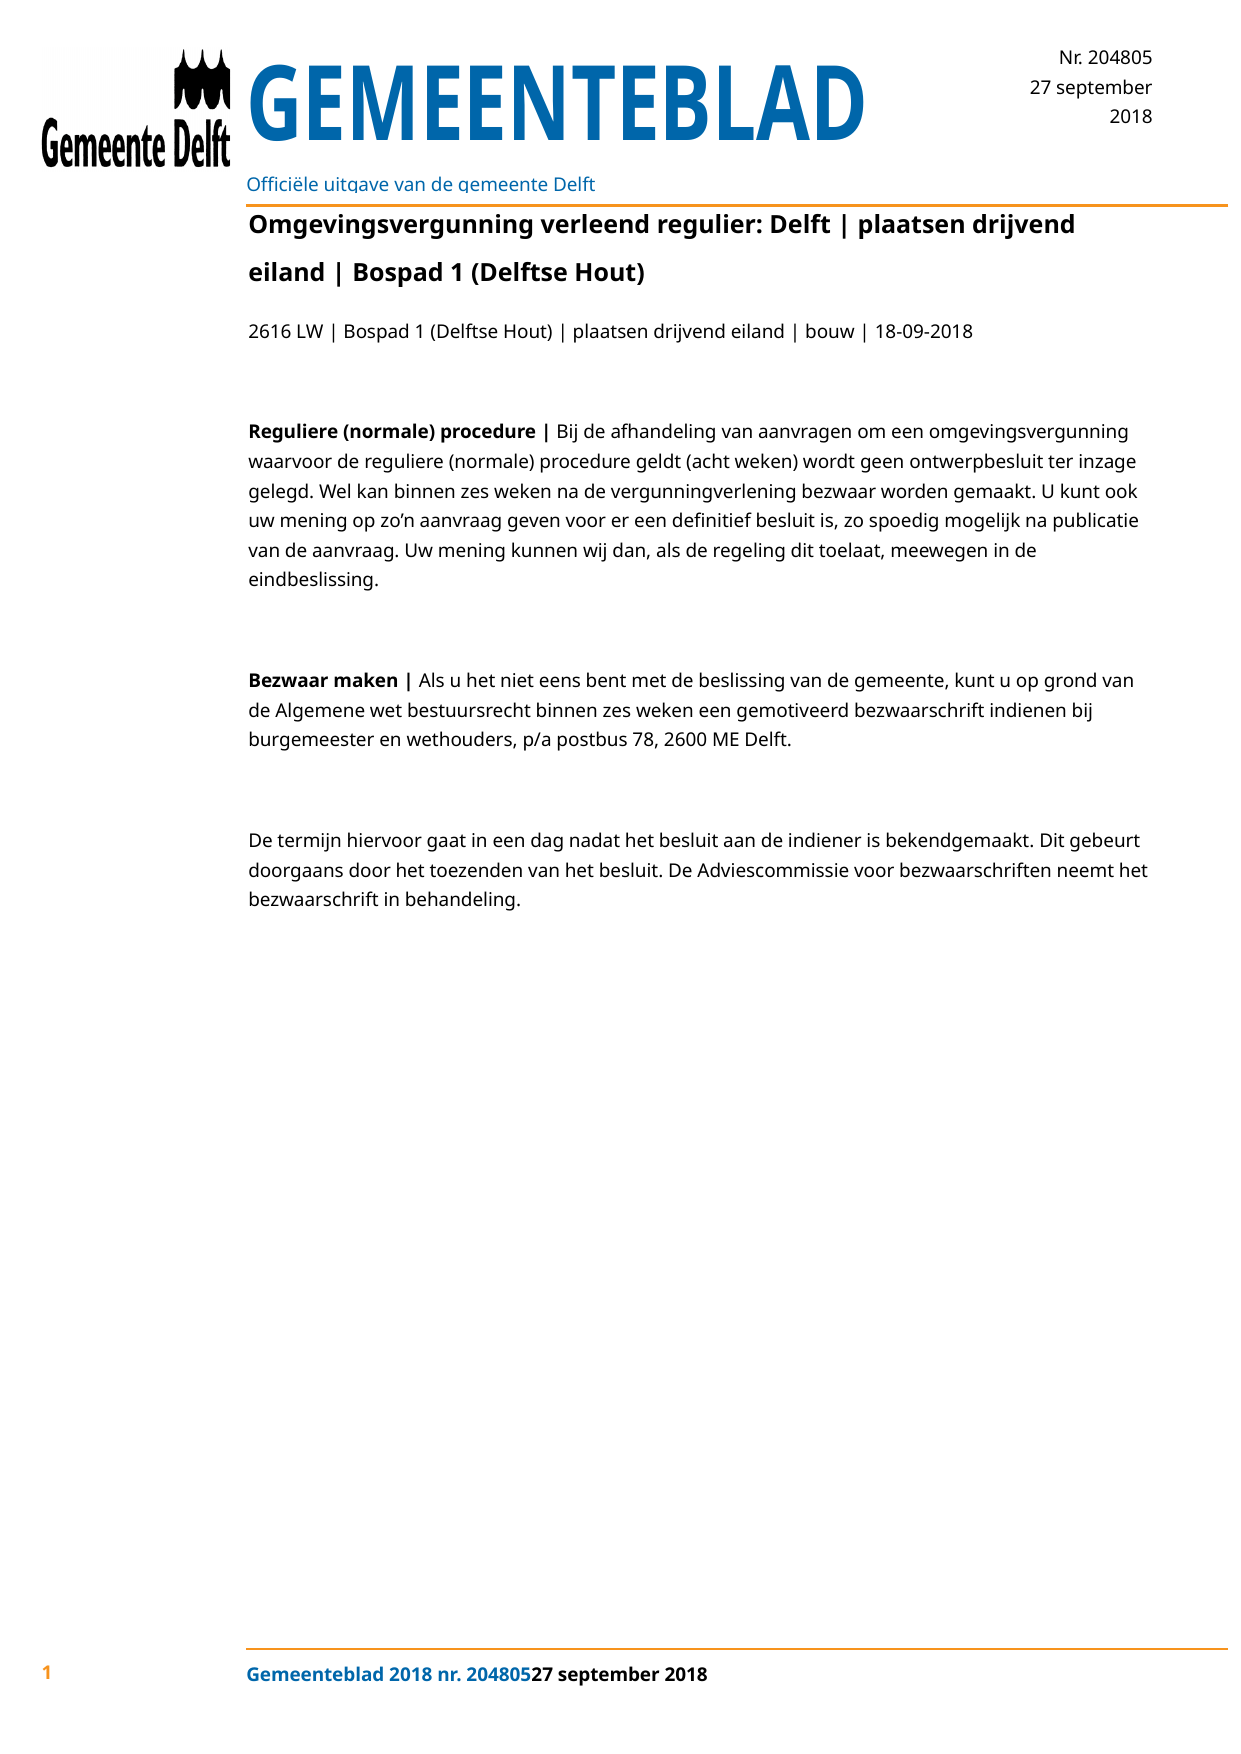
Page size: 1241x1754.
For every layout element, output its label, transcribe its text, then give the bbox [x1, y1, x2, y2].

text 2616 LW | Bospad 1 (Delftse Hout) | plaatsen drijvend eiland | bouw | 18-09-2018 [248, 318, 1152, 344]
text De termijn hiervoor gaat in een dag nadat het besluit aan de indiener is bekendgemaakt. Dit gebeurt doorgaans door het toezenden van het besluit. De Adviescommissie voor bezwaarschriften neemt het bezwaarschrift in behandeling. [248, 827, 1152, 912]
picture [41, 47, 231, 172]
text Omgevingsvergunning verleend regulier: Delft | plaatsen drijvend eiland | Bospad 1 (Delftse Hout) [248, 207, 1152, 288]
text Reguliere (normale) procedure | Bij de afhandeling van aanvragen om een omgevingsvergunning waarvoor de reguliere (normale) procedure geldt (acht weken) wordt geen ontwerpbesluit ter inzage gelegd. Wel kan binnen zes weken na de vergunningverlening bezwaar worden gemaakt. U kunt ook uw mening op zo’n aanvraag geven voor er een definitief besluit is, zo spoedig mogelijk na publicatie van de aanvraag. Uw mening kunnen wij dan, als de regeling dit toelaat, meewegen in de eindbeslissing. [248, 419, 1152, 592]
text Bezwaar maken | Als u het niet eens bent met de beslissing van de gemeente, kunt u op grond van de Algemene wet bestuursrecht binnen zes weken een gemotiveerd bezwaarschrift indienen bij burgemeester en wethouders, p/a postbus 78, 2600 ME Delft. [248, 667, 1152, 752]
